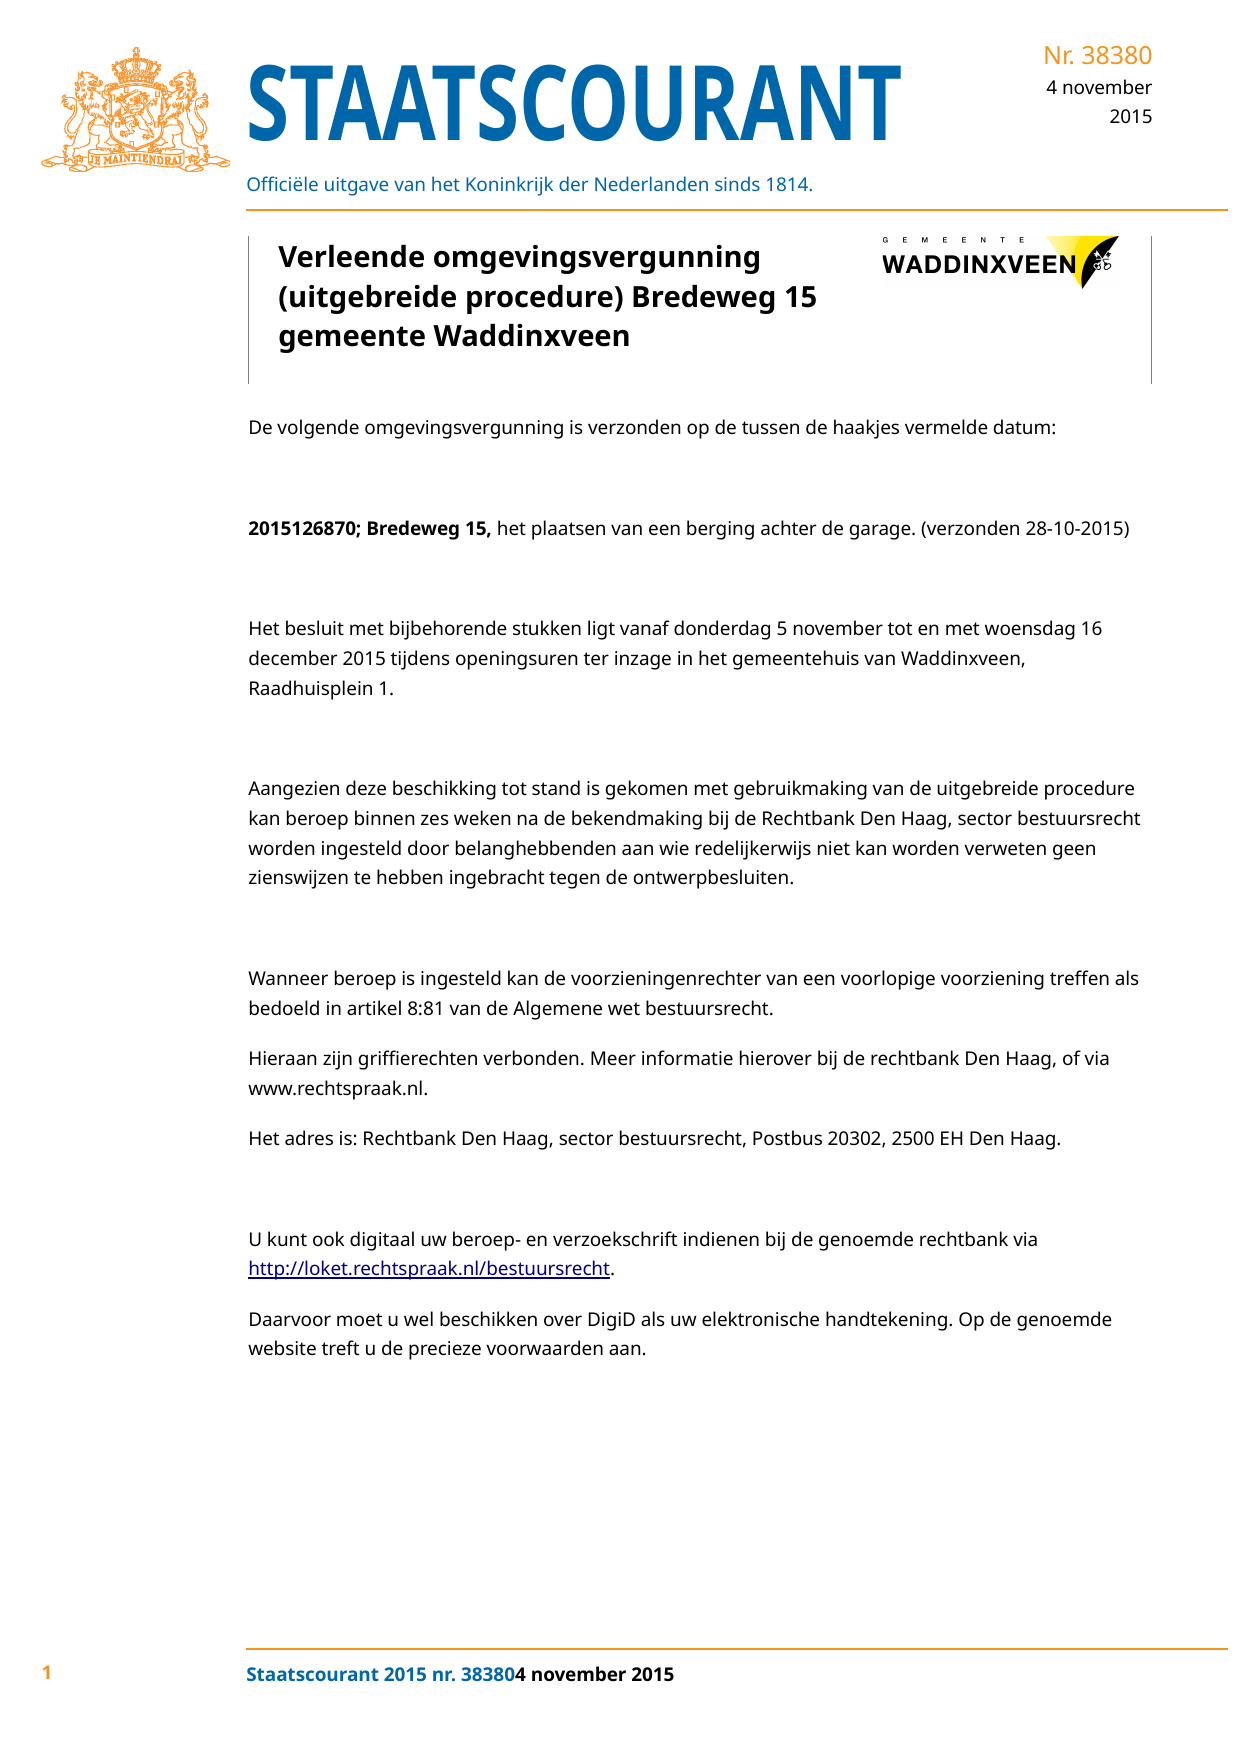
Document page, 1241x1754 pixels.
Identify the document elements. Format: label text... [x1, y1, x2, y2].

text De volgende omgevingsvergunning is verzonden op de tussen de haakjes vermelde datum: [248, 414, 1152, 440]
text Wanneer beroep is ingesteld kan de voorzieningenrechter van een voorlopige voorziening treffen als bedoeld in artikel 8:81 van de Algemene wet bestuursrecht. [248, 965, 1152, 1021]
text 2015126870; Bredeweg 15, het plaatsen van een berging achter de garage. (verzonden 28-10-2015) [248, 515, 1152, 541]
table_header [850, 236, 1151, 384]
text Het adres is: Rechtbank Den Haag, sector bestuursrecht, Postbus 20302, 2500 EH Den Haag. [248, 1125, 1152, 1151]
picture [882, 236, 1119, 289]
picture [41, 47, 231, 172]
text Het besluit met bijbehorende stukken ligt vanaf donderdag 5 november tot en met woensdag 16 december 2015 tijdens openingsuren ter inzage in het gemeentehuis van Waddinxveen, Raadhuisplein 1. [248, 616, 1152, 701]
table_header Verleende omgevingsvergunning (uitgebreide procedure) Bredeweg 15 gemeente Waddinxveen [249, 236, 850, 384]
text Hieraan zijn griffierechten verbonden. Meer informatie hierover bij de rechtbank Den Haag, of via www.rechtspraak.nl. [248, 1045, 1152, 1101]
text Daarvoor moet u wel beschikken over DigiD als uw elektronische handtekening. Op de genoemde website treft u de precieze voorwaarden aan. [248, 1306, 1152, 1361]
text Aangezien deze beschikking tot stand is gekomen met gebruikmaking van de uitgebreide procedure kan beroep binnen zes weken na de bekendmaking bij de Rechtbank Den Haag, sector bestuursrecht worden ingesteld door belanghebbenden aan wie redelijkerwijs niet kan worden verweten geen zienswijzen te hebben ingebracht tegen de ontwerpbesluiten. [248, 776, 1152, 890]
text U kunt ook digitaal uw beroep- en verzoekschrift indienen bij de genoemde rechtbank via http://loket.rechtspraak.nl/bestuursrecht. [248, 1226, 1152, 1281]
